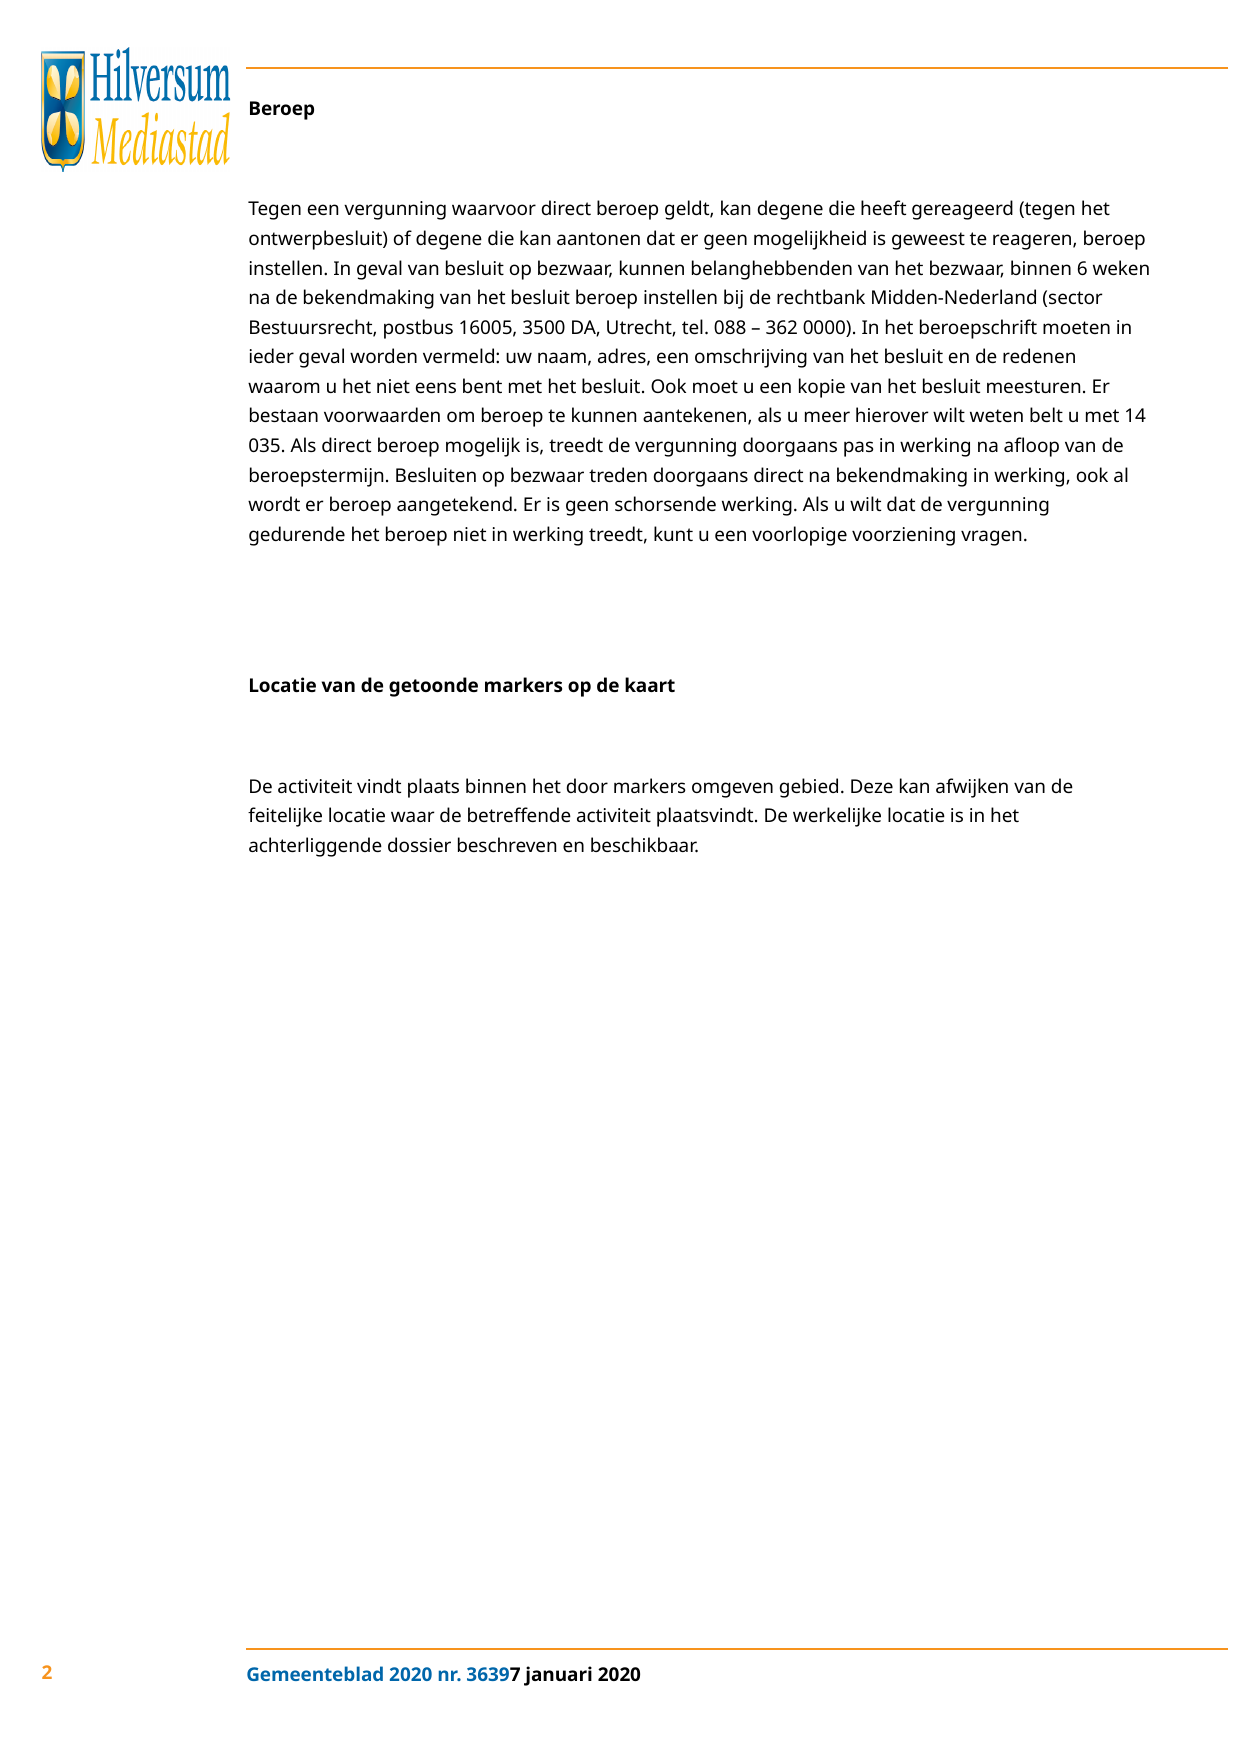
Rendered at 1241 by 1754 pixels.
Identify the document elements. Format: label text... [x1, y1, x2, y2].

text Locatie van de getoonde markers op de kaart [248, 672, 1152, 698]
picture [41, 47, 231, 172]
text Beroep [248, 95, 1152, 121]
text Tegen een vergunning waarvoor direct beroep geldt, kan degene die heeft gereageerd (tegen het ontwerpbesluit) of degene die kan aantonen dat er geen mogelijkheid is geweest te reageren, beroep instellen. In geval van besluit op bezwaar, kunnen belanghebbenden van het bezwaar, binnen 6 weken na de bekendmaking van het besluit beroep instellen bij de rechtbank Midden-Nederland (sector Bestuursrecht, postbus 16005, 3500 DA, Utrecht, tel. 088 – 362 0000). In het beroepschrift moeten in ieder geval worden vermeld: uw naam, adres, een omschrijving van het besluit en de redenen waarom u het niet eens bent met het besluit. Ook moet u een kopie van het besluit meesturen. Er bestaan voorwaarden om beroep te kunnen aantekenen, als u meer hierover wilt weten belt u met 14 035. Als direct beroep mogelijk is, treedt de vergunning doorgaans pas in werking na afloop van de beroepstermijn. Besluiten op bezwaar treden doorgaans direct na bekendmaking in werking, ook al wordt er beroep aangetekend. Er is geen schorsende werking. Als u wilt dat de vergunning gedurende het beroep niet in werking treedt, kunt u een voorlopige voorziening vragen. [248, 196, 1152, 547]
text De activiteit vindt plaats binnen het door markers omgeven gebied. Deze kan afwijken van de feitelijke locatie waar de betreffende activiteit plaatsvindt. De werkelijke locatie is in het achterliggende dossier beschreven en beschikbaar. [248, 773, 1152, 858]
